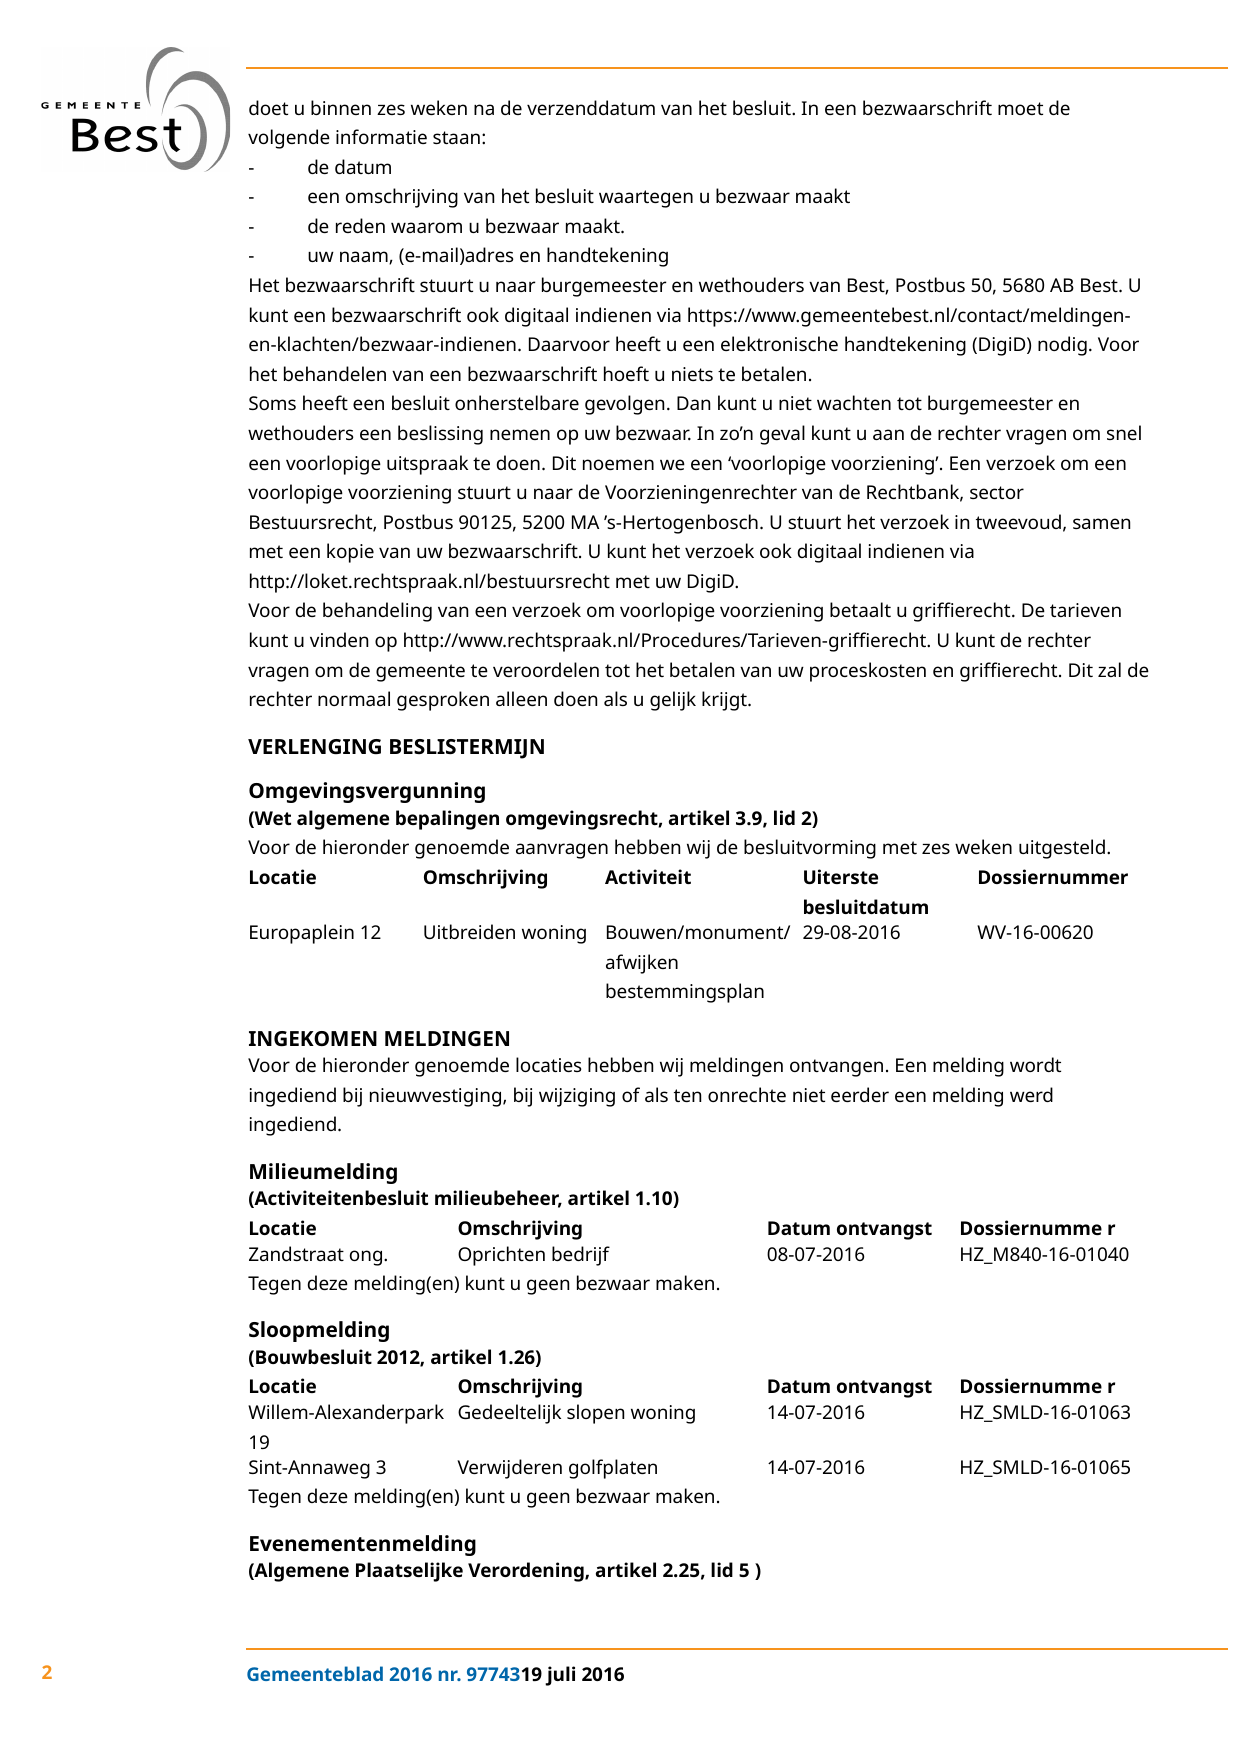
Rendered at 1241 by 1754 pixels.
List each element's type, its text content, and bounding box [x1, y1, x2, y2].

table_header Omschrijving [457, 1374, 767, 1399]
text Voor de hieronder genoemde locaties hebben wij meldingen ontvangen. Een melding wordt ingediend bij nieuwvestiging, bij wijziging of als ten onrechte niet eerder een melding werd ingediend. [248, 1052, 1152, 1137]
text (Bouwbesluit 2012, artikel 1.26) [248, 1344, 1152, 1369]
list de datum [248, 154, 1152, 180]
table_header Locatie [248, 864, 423, 919]
list uw naam, (e-mail)adres en handtekening [248, 243, 1152, 268]
table_cell HZ_SMLD-16-01065 [959, 1455, 1152, 1480]
table_cell Uitbreiden woning [423, 920, 605, 1004]
table_cell 08-07-2016 [767, 1241, 959, 1267]
table_cell HZ_SMLD-16-01063 [959, 1399, 1152, 1454]
table_cell Bouwen/monument/afwijken bestemmingsplan [605, 920, 802, 1004]
text Tegen deze melding(en) kunt u geen bezwaar maken. [248, 1483, 1152, 1509]
text Milieumelding [248, 1157, 1152, 1185]
table_header Dossiernumme r [959, 1374, 1152, 1399]
picture [41, 47, 231, 172]
table_header Dossiernummer [977, 864, 1152, 919]
table_cell HZ_M840-16-01040 [959, 1241, 1152, 1267]
table_cell Europaplein 12 [248, 920, 423, 1004]
text Sloopmelding [248, 1315, 1152, 1344]
table_header Activiteit [605, 864, 802, 919]
table_cell 14-07-2016 [767, 1399, 959, 1454]
text Omgevingsvergunning [248, 777, 1152, 805]
text Voor de behandeling van een verzoek om voorlopige voorziening betaalt u griffierecht. De tarieven kunt u vinden op http://www.rechtspraak.nl/Procedures/Tarieven-griffierecht. U kunt de rechter vragen om de gemeente te veroordelen tot het betalen van uw proceskosten en griffierecht. Dit zal de rechter normaal gesproken alleen doen als u gelijk krijgt. [248, 598, 1152, 712]
list een omschrijving van het besluit waartegen u bezwaar maakt [248, 183, 1152, 209]
table_header Datum ontvangst [767, 1215, 959, 1241]
table_header Locatie [248, 1374, 457, 1399]
table_cell Sint-Annaweg 3 [248, 1455, 457, 1480]
table_cell 14-07-2016 [767, 1455, 959, 1480]
table_cell Zandstraat ong. [248, 1241, 457, 1267]
text Soms heeft een besluit onherstelbare gevolgen. Dan kunt u niet wachten tot burgemeester en wethouders een beslissing nemen op uw bezwaar. In zo’n geval kunt u aan de rechter vragen om snel een voorlopige uitspraak te doen. Dit noemen we een ‘voorlopige voorziening’. Een verzoek om een voorlopige voorziening stuurt u naar de Voorzieningenrechter van de Rechtbank, sector Bestuursrecht, Postbus 90125, 5200 MA ’s-Hertogenbosch. U stuurt het verzoek in tweevoud, samen met een kopie van uw bezwaarschrift. U kunt het verzoek ook digitaal indienen via http://loket.rechtspraak.nl/bestuursrecht met uw DigiD. [248, 391, 1152, 594]
text (Activiteitenbesluit milieubeheer, artikel 1.10) [248, 1185, 1152, 1211]
text INGEKOMEN MELDINGEN [248, 1024, 1152, 1052]
text Het bezwaarschrift stuurt u naar burgemeester en wethouders van Best, Postbus 50, 5680 AB Best. U kunt een bezwaarschrift ook digitaal indienen via https://www.gemeentebest.nl/contact/meldingen-en-klachten/bezwaar-indienen. Daarvoor heeft u een elektronische handtekening (DigiD) nodig. Voor het behandelen van een bezwaarschrift hoeft u niets te betalen. [248, 272, 1152, 387]
text Tegen deze melding(en) kunt u geen bezwaar maken. [248, 1270, 1152, 1296]
table_cell WV-16-00620 [977, 920, 1152, 1004]
text (Wet algemene bepalingen omgevingsrecht, artikel 3.9, lid 2) [248, 805, 1152, 831]
table_header Omschrijving [423, 864, 605, 919]
table_header Uiterste besluitdatum [802, 864, 977, 919]
table_cell Verwijderen golfplaten [457, 1455, 767, 1480]
table_header Datum ontvangst [767, 1374, 959, 1399]
text Evenementenmelding [248, 1529, 1152, 1558]
table_header Dossiernumme r [959, 1215, 1152, 1241]
table_header Omschrijving [457, 1215, 767, 1241]
text (Algemene Plaatselijke Verordening, artikel 2.25, lid 5 ) [248, 1558, 1152, 1583]
table_cell Oprichten bedrijf [457, 1241, 767, 1267]
text doet u binnen zes weken na de verzenddatum van het besluit. In een bezwaarschrift moet de volgende informatie staan: [248, 95, 1152, 150]
table_cell Willem-Alexanderpark 19 [248, 1399, 457, 1454]
text Voor de hieronder genoemde aanvragen hebben wij de besluitvorming met zes weken uitgesteld. [248, 834, 1152, 860]
table_header Locatie [248, 1215, 457, 1241]
list de reden waarom u bezwaar maakt. [248, 213, 1152, 239]
text VERLENGING BESLISTERMIJN [248, 732, 1152, 761]
table_cell Gedeeltelijk slopen woning [457, 1399, 767, 1454]
table_cell 29-08-2016 [802, 920, 977, 1004]
